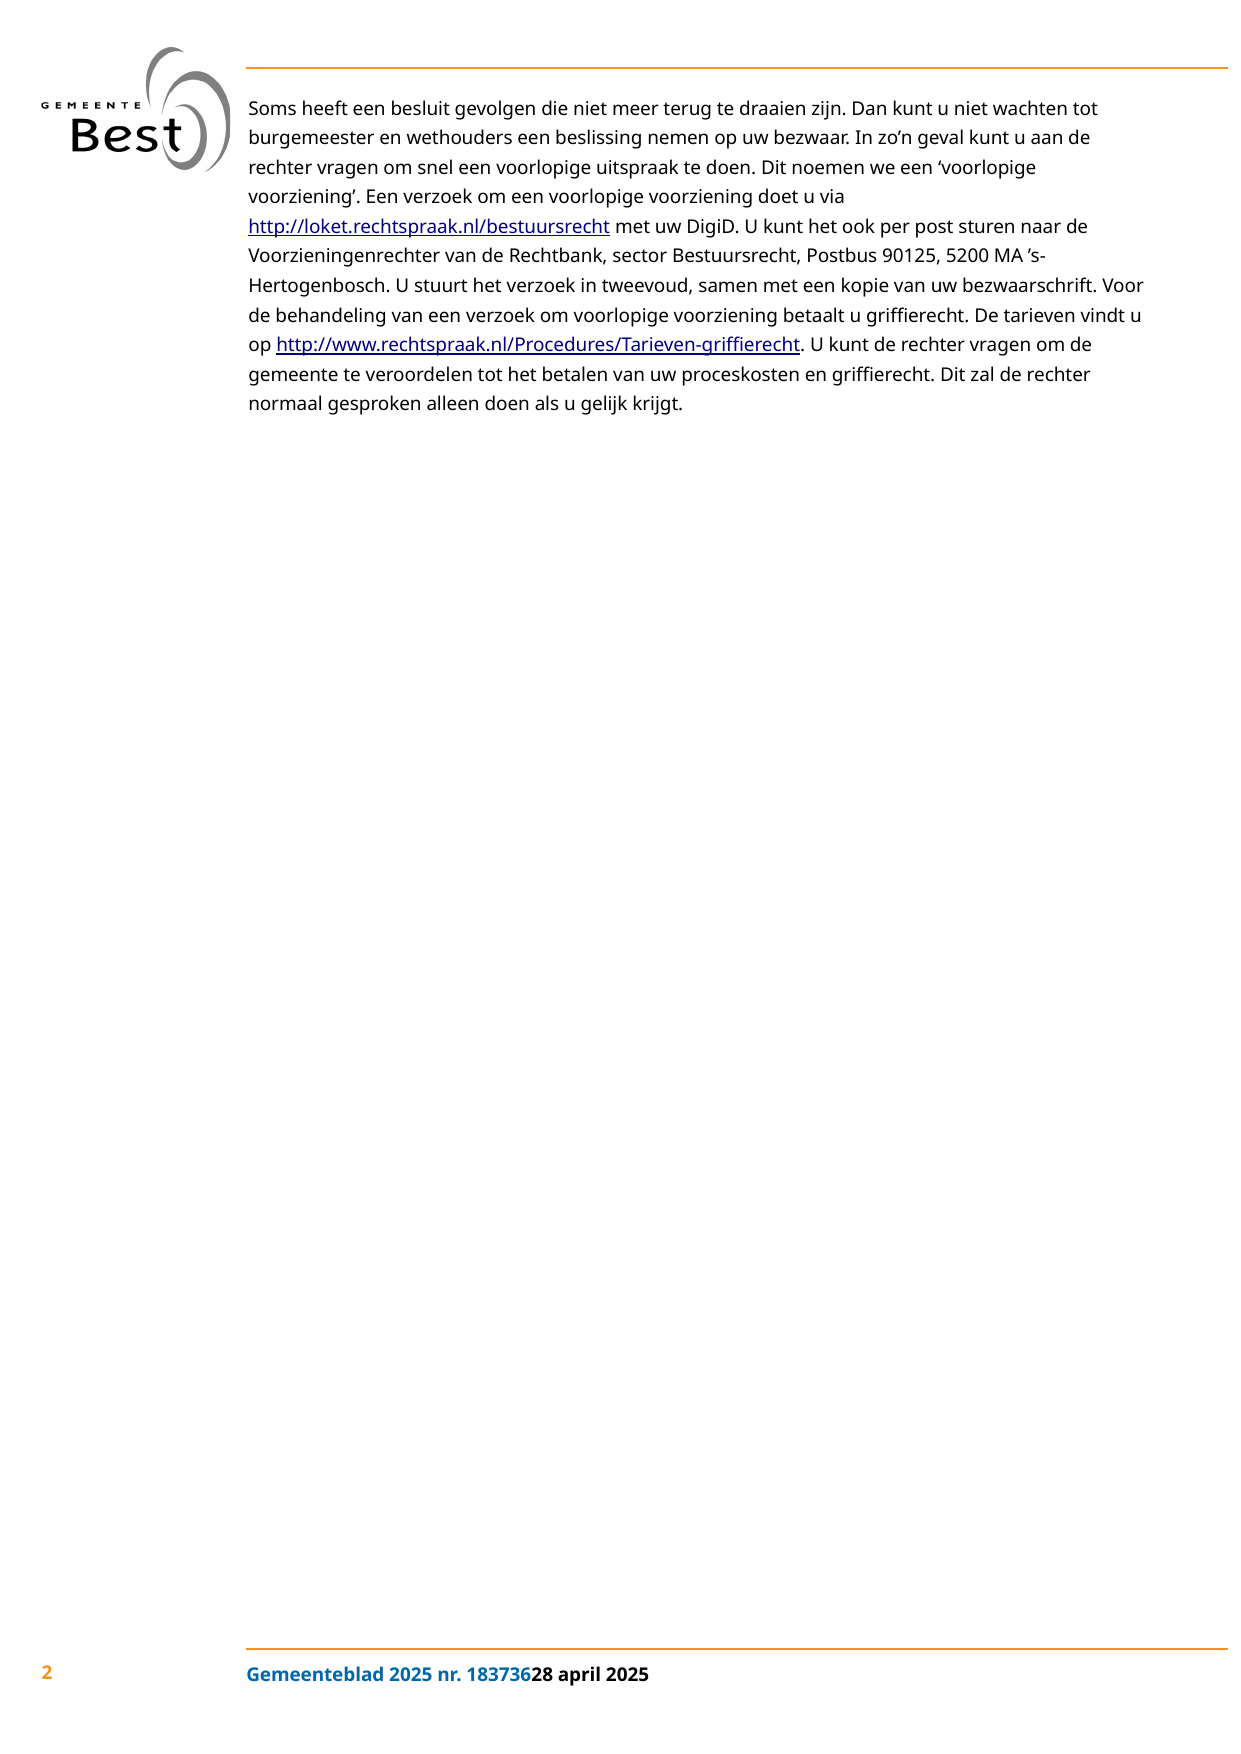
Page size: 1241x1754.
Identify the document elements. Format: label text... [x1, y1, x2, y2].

picture [41, 47, 231, 172]
text Soms heeft een besluit gevolgen die niet meer terug te draaien zijn. Dan kunt u niet wachten tot burgemeester en wethouders een beslissing nemen op uw bezwaar. In zo’n geval kunt u aan de rechter vragen om snel een voorlopige uitspraak te doen. Dit noemen we een ‘voorlopige voorziening’. Een verzoek om een voorlopige voorziening doet u via http://loket.rechtspraak.nl/bestuursrecht met uw DigiD. U kunt het ook per post sturen naar de Voorzieningenrechter van de Rechtbank, sector Bestuursrecht, Postbus 90125, 5200 MA ’s-Hertogenbosch. U stuurt het verzoek in tweevoud, samen met een kopie van uw bezwaarschrift. Voor de behandeling van een verzoek om voorlopige voorziening betaalt u griffierecht. De tarieven vindt u op http://www.rechtspraak.nl/Procedures/Tarieven-griffierecht. U kunt de rechter vragen om de gemeente te veroordelen tot het betalen van uw proceskosten en griffierecht. Dit zal de rechter normaal gesproken alleen doen als u gelijk krijgt. [248, 95, 1152, 416]
